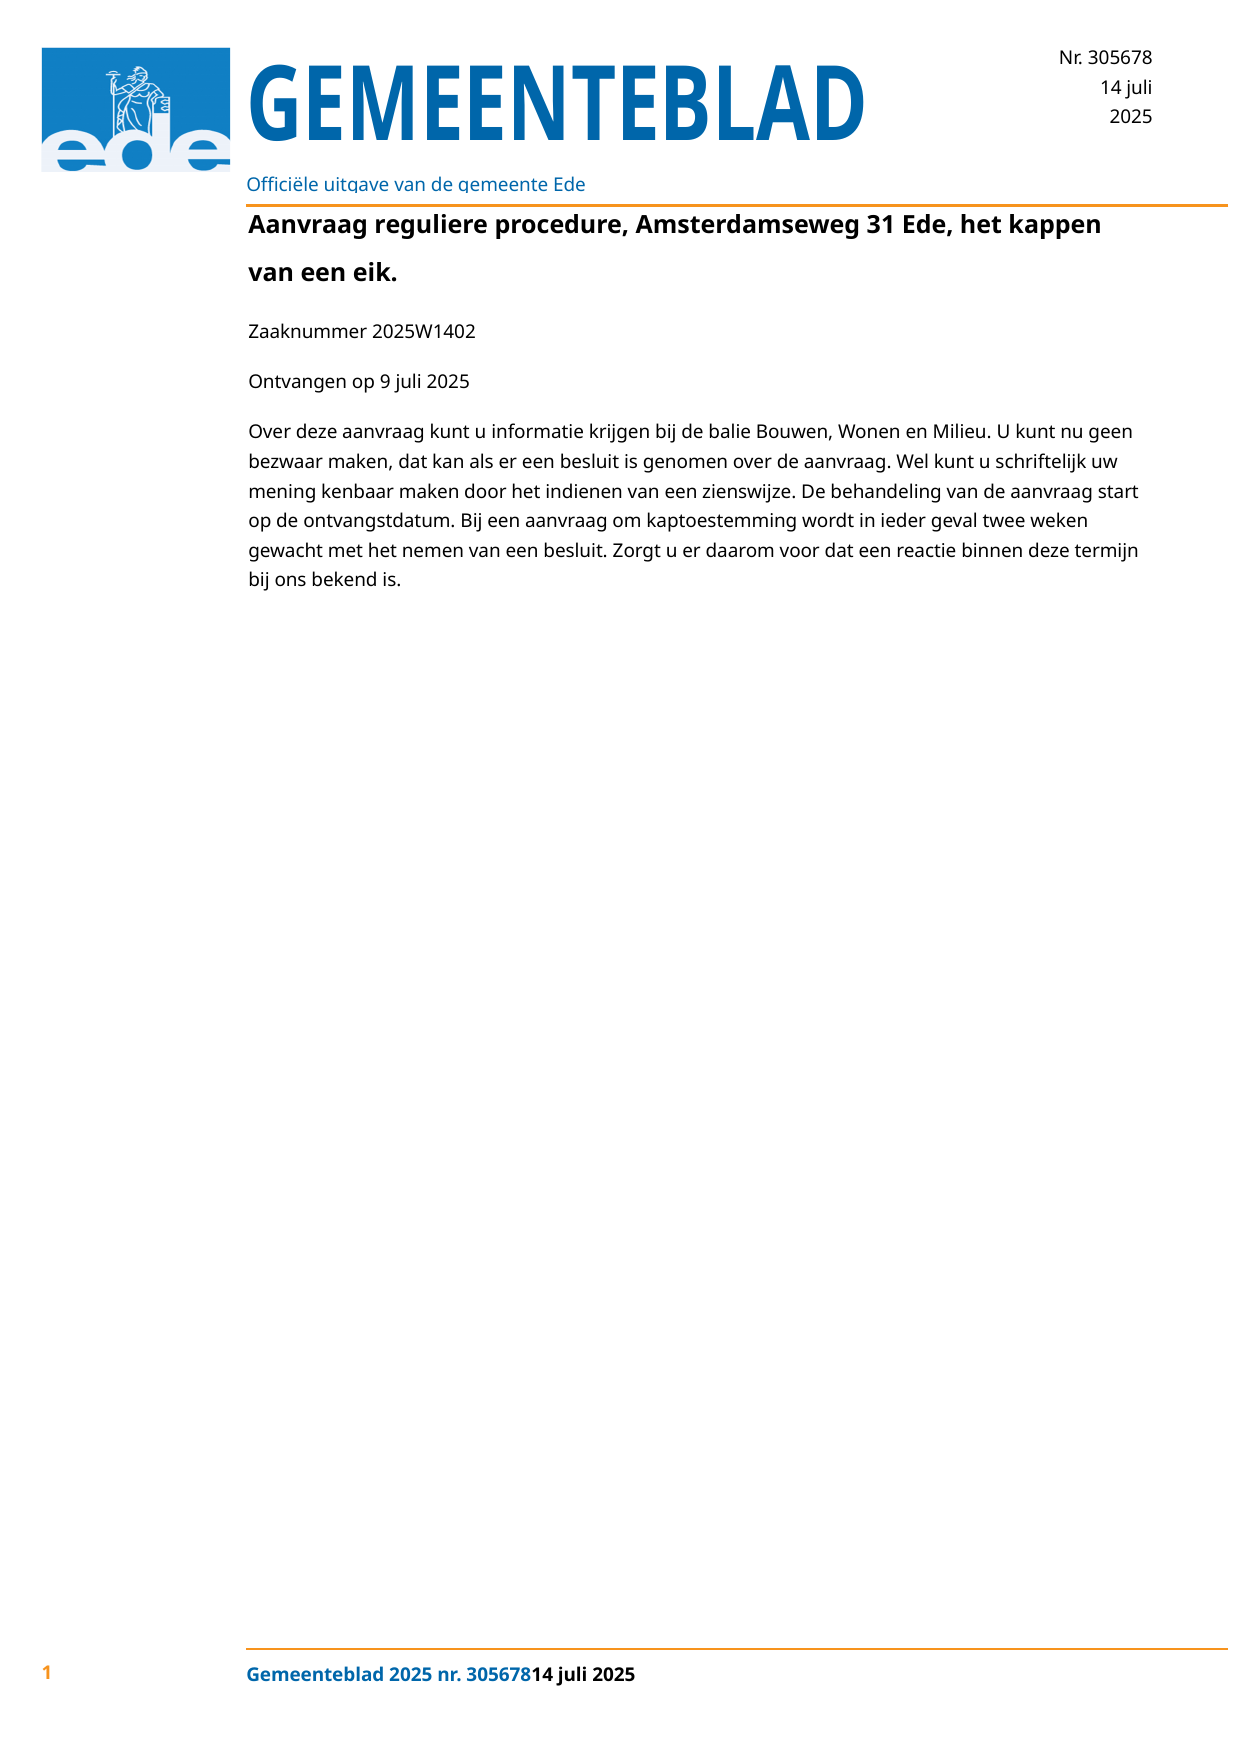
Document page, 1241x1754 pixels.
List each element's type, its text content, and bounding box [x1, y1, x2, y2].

picture [41, 47, 231, 172]
text Zaaknummer 2025W1402 [248, 318, 1152, 344]
text Over deze aanvraag kunt u informatie krijgen bij de balie Bouwen, Wonen en Milieu. U kunt nu geen bezwaar maken, dat kan als er een besluit is genomen over de aanvraag. Wel kunt u schriftelijk uw mening kenbaar maken door het indienen van een zienswijze. De behandeling van de aanvraag start op de ontvangstdatum. Bij een aanvraag om kaptoestemming wordt in ieder geval twee weken gewacht met het nemen van een besluit. Zorgt u er daarom voor dat een reactie binnen deze termijn bij ons bekend is. [248, 419, 1152, 592]
text Ontvangen op 9 juli 2025 [248, 368, 1152, 394]
text Aanvraag reguliere procedure, Amsterdamseweg 31 Ede, het kappen van een eik. [248, 207, 1152, 288]
